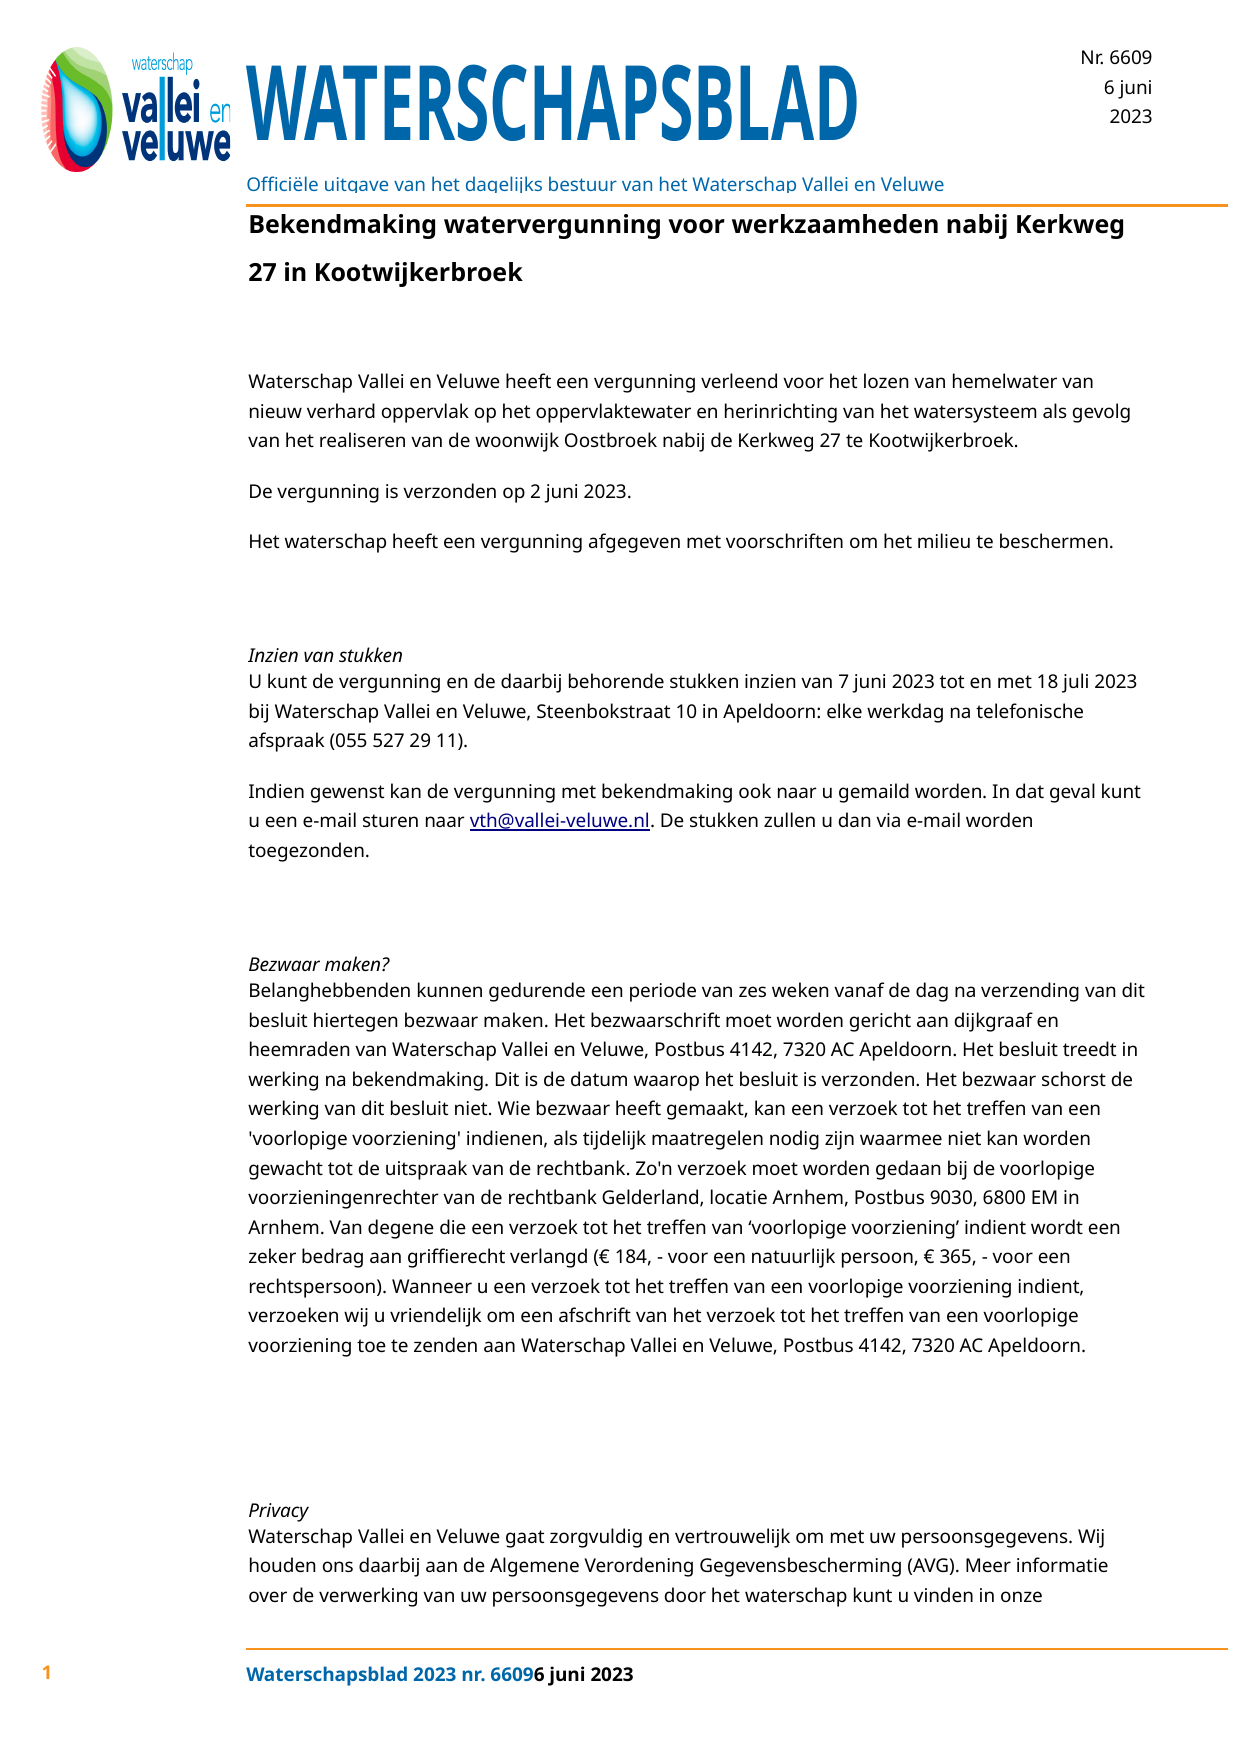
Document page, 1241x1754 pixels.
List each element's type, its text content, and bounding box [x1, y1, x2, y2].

picture [41, 47, 231, 172]
text Het waterschap heeft een vergunning afgegeven met voorschriften om het milieu te beschermen. [248, 528, 1152, 554]
text Bekendmaking watervergunning voor werkzaamheden nabij Kerkweg 27 in Kootwijkerbroek [248, 207, 1152, 288]
text Belanghebbenden kunnen gedurende een periode van zes weken vanaf de dag na verzending van dit besluit hiertegen bezwaar maken. Het bezwaarschrift moet worden gericht aan dijkgraaf en heemraden van Waterschap Vallei en Veluwe, Postbus 4142, 7320 AC Apeldoorn. Het besluit treedt in werking na bekendmaking. Dit is de datum waarop het besluit is verzonden. Het bezwaar schorst de werking van dit besluit niet. Wie bezwaar heeft gemaakt, kan een verzoek tot het treffen van een 'voorlopige voorziening' indienen, als tijdelijk maatregelen nodig zijn waarmee niet kan worden gewacht tot de uitspraak van de rechtbank. Zo'n verzoek moet worden gedaan bij de voorlopige voorzieningenrechter van de rechtbank Gelderland, locatie Arnhem, Postbus 9030, 6800 EM in Arnhem. Van degene die een verzoek tot het treffen van ‘voorlopige voorziening’ indient wordt een zeker bedrag aan griffierecht verlangd (€ 184, - voor een natuurlijk persoon, € 365, - voor een rechtspersoon). Wanneer u een verzoek tot het treffen van een voorlopige voorziening indient, verzoeken wij u vriendelijk om een afschrift van het verzoek tot het treffen van een voorlopige voorziening toe te zenden aan Waterschap Vallei en Veluwe, Postbus 4142, 7320 AC Apeldoorn. [248, 977, 1152, 1358]
text Bezwaar maken? [248, 952, 1152, 977]
text Waterschap Vallei en Veluwe heeft een vergunning verleend voor het lozen van hemelwater van nieuw verhard oppervlak op het oppervlaktewater en herinrichting van het watersysteem als gevolg van het realiseren van de woonwijk Oostbroek nabij de Kerkweg 27 te Kootwijkerbroek. [248, 368, 1152, 453]
text U kunt de vergunning en de daarbij behorende stukken inzien van 7 juni 2023 tot en met 18 juli 2023 bij Waterschap Vallei en Veluwe, Steenbokstraat 10 in Apeldoorn: elke werkdag na telefonische afspraak (055 527 29 11). [248, 668, 1152, 753]
text Privacy [248, 1497, 1152, 1523]
text Waterschap Vallei en Veluwe gaat zorgvuldig en vertrouwelijk om met uw persoonsgegevens. Wij houden ons daarbij aan de Algemene Verordening Gegevensbescherming (AVG). Meer informatie over de verwerking van uw persoonsgegevens door het waterschap kunt u vinden in onze [248, 1523, 1152, 1608]
text De vergunning is verzonden op 2 juni 2023. [248, 478, 1152, 504]
text Inzien van stukken [248, 643, 1152, 668]
text Indien gewenst kan de vergunning met bekendmaking ook naar u gemaild worden. In dat geval kunt u een e-mail sturen naar vth@vallei-veluwe.nl. De stukken zullen u dan via e-mail worden toegezonden. [248, 778, 1152, 863]
